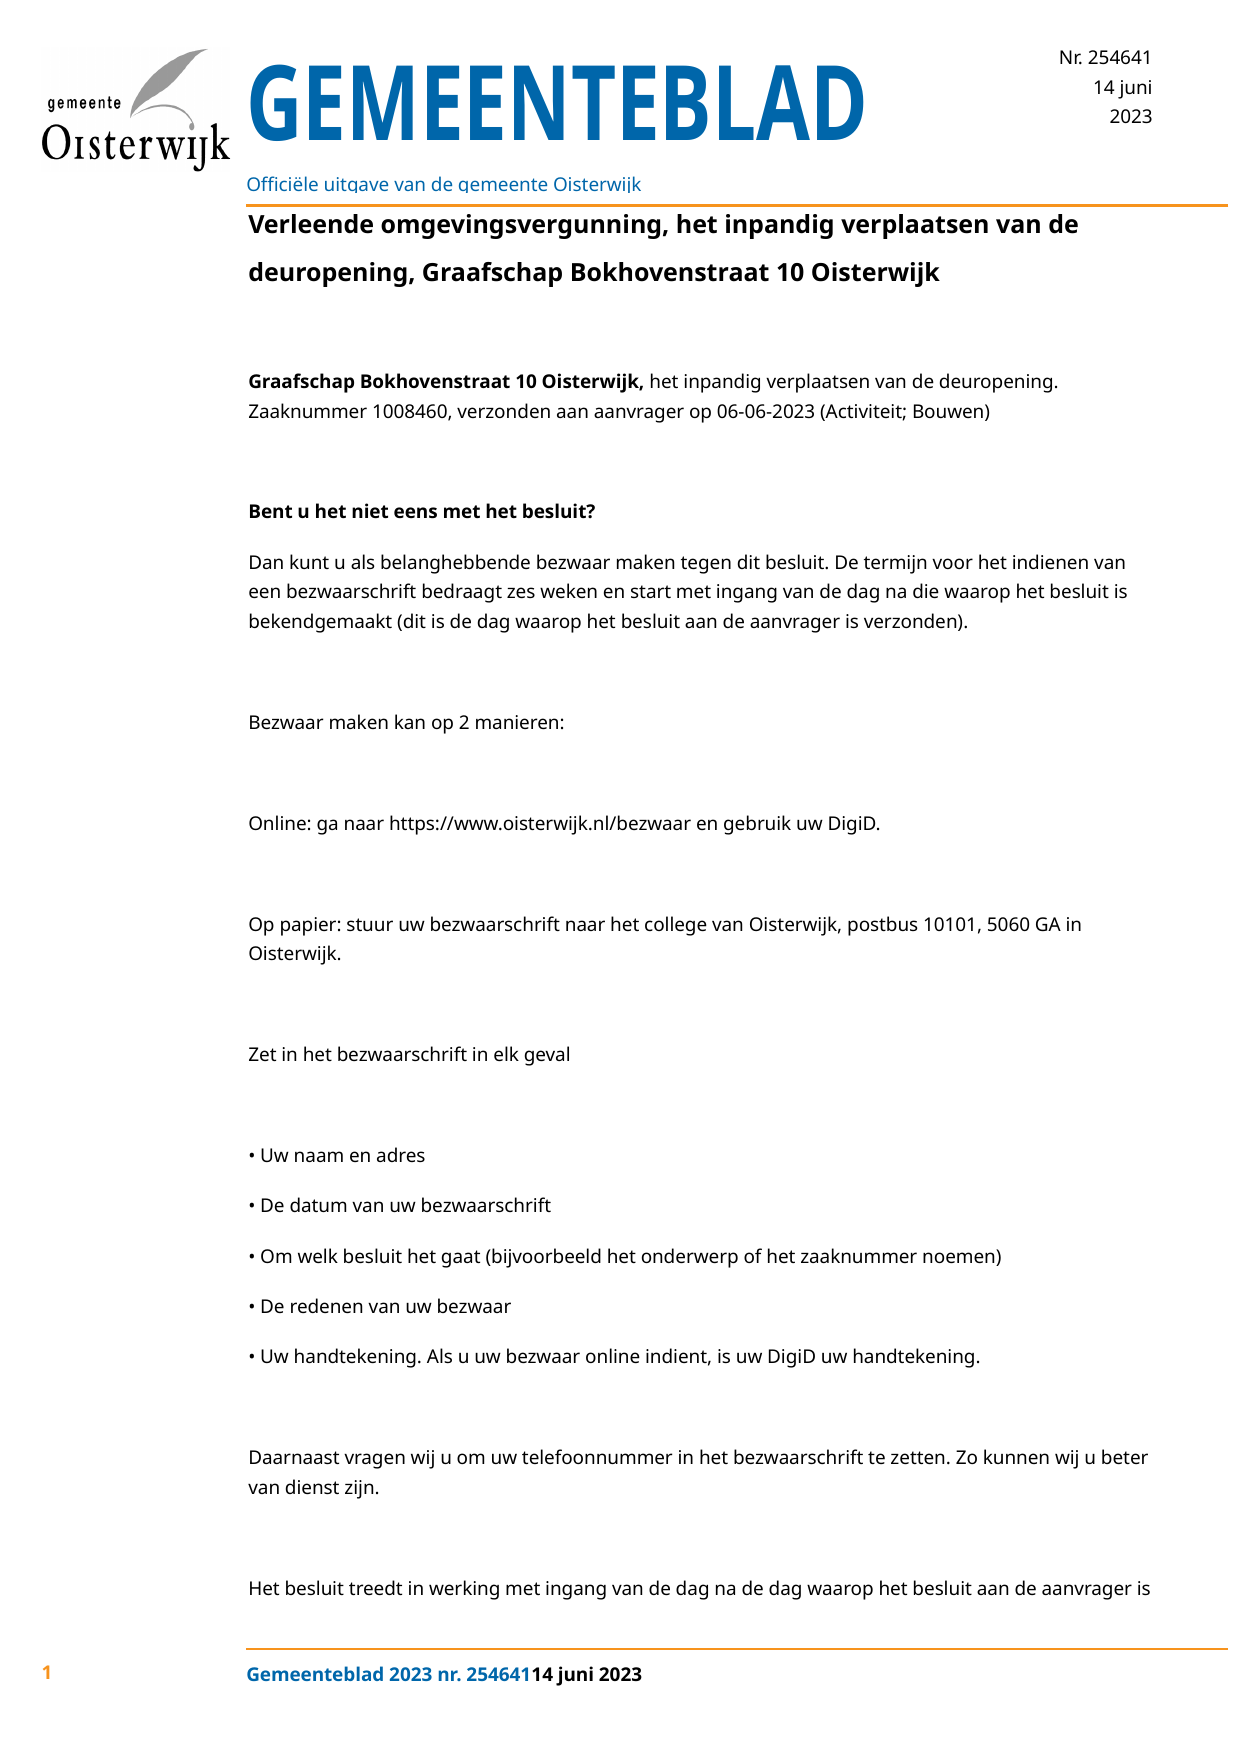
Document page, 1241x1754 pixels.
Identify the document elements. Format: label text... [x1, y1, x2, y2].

text • Uw naam en adres [248, 1142, 1152, 1168]
text Bezwaar maken kan op 2 manieren: [248, 709, 1152, 735]
text • Om welk besluit het gaat (bijvoorbeeld het onderwerp of het zaaknummer noemen) [248, 1243, 1152, 1269]
text • Uw handtekening. Als u uw bezwaar online indient, is uw DigiD uw handtekening. [248, 1344, 1152, 1369]
text Op papier: stuur uw bezwaarschrift naar het college van Oisterwijk, postbus 10101, 5060 GA in Oisterwijk. [248, 911, 1152, 966]
text Dan kunt u als belanghebbende bezwaar maken tegen dit besluit. De termijn voor het indienen van een bezwaarschrift bedraagt zes weken en start met ingang van de dag na die waarop het besluit is bekendgemaakt (dit is de dag waarop het besluit aan de aanvrager is verzonden). [248, 549, 1152, 634]
text Daarnaast vragen wij u om uw telefoonnummer in het bezwaarschrift te zetten. Zo kunnen wij u beter van dienst zijn. [248, 1444, 1152, 1500]
text Verleende omgevingsvergunning, het inpandig verplaatsen van de deuropening, Graafschap Bokhovenstraat 10 Oisterwijk [248, 207, 1152, 288]
text Bent u het niet eens met het besluit? [248, 499, 1152, 524]
text Zet in het bezwaarschrift in elk geval [248, 1041, 1152, 1067]
text Graafschap Bokhovenstraat 10 Oisterwijk, het inpandig verplaatsen van de deuropening. Zaaknummer 1008460, verzonden aan aanvrager op 06-06-2023 (Activiteit; Bouwen) [248, 368, 1152, 424]
text Online: ga naar https://www.oisterwijk.nl/bezwaar en gebruik uw DigiD. [248, 810, 1152, 836]
picture [41, 47, 231, 172]
text Het besluit treedt in werking met ingang van de dag na de dag waarop het besluit aan de aanvrager is [248, 1575, 1152, 1601]
text • De redenen van uw bezwaar [248, 1293, 1152, 1319]
text • De datum van uw bezwaarschrift [248, 1192, 1152, 1218]
